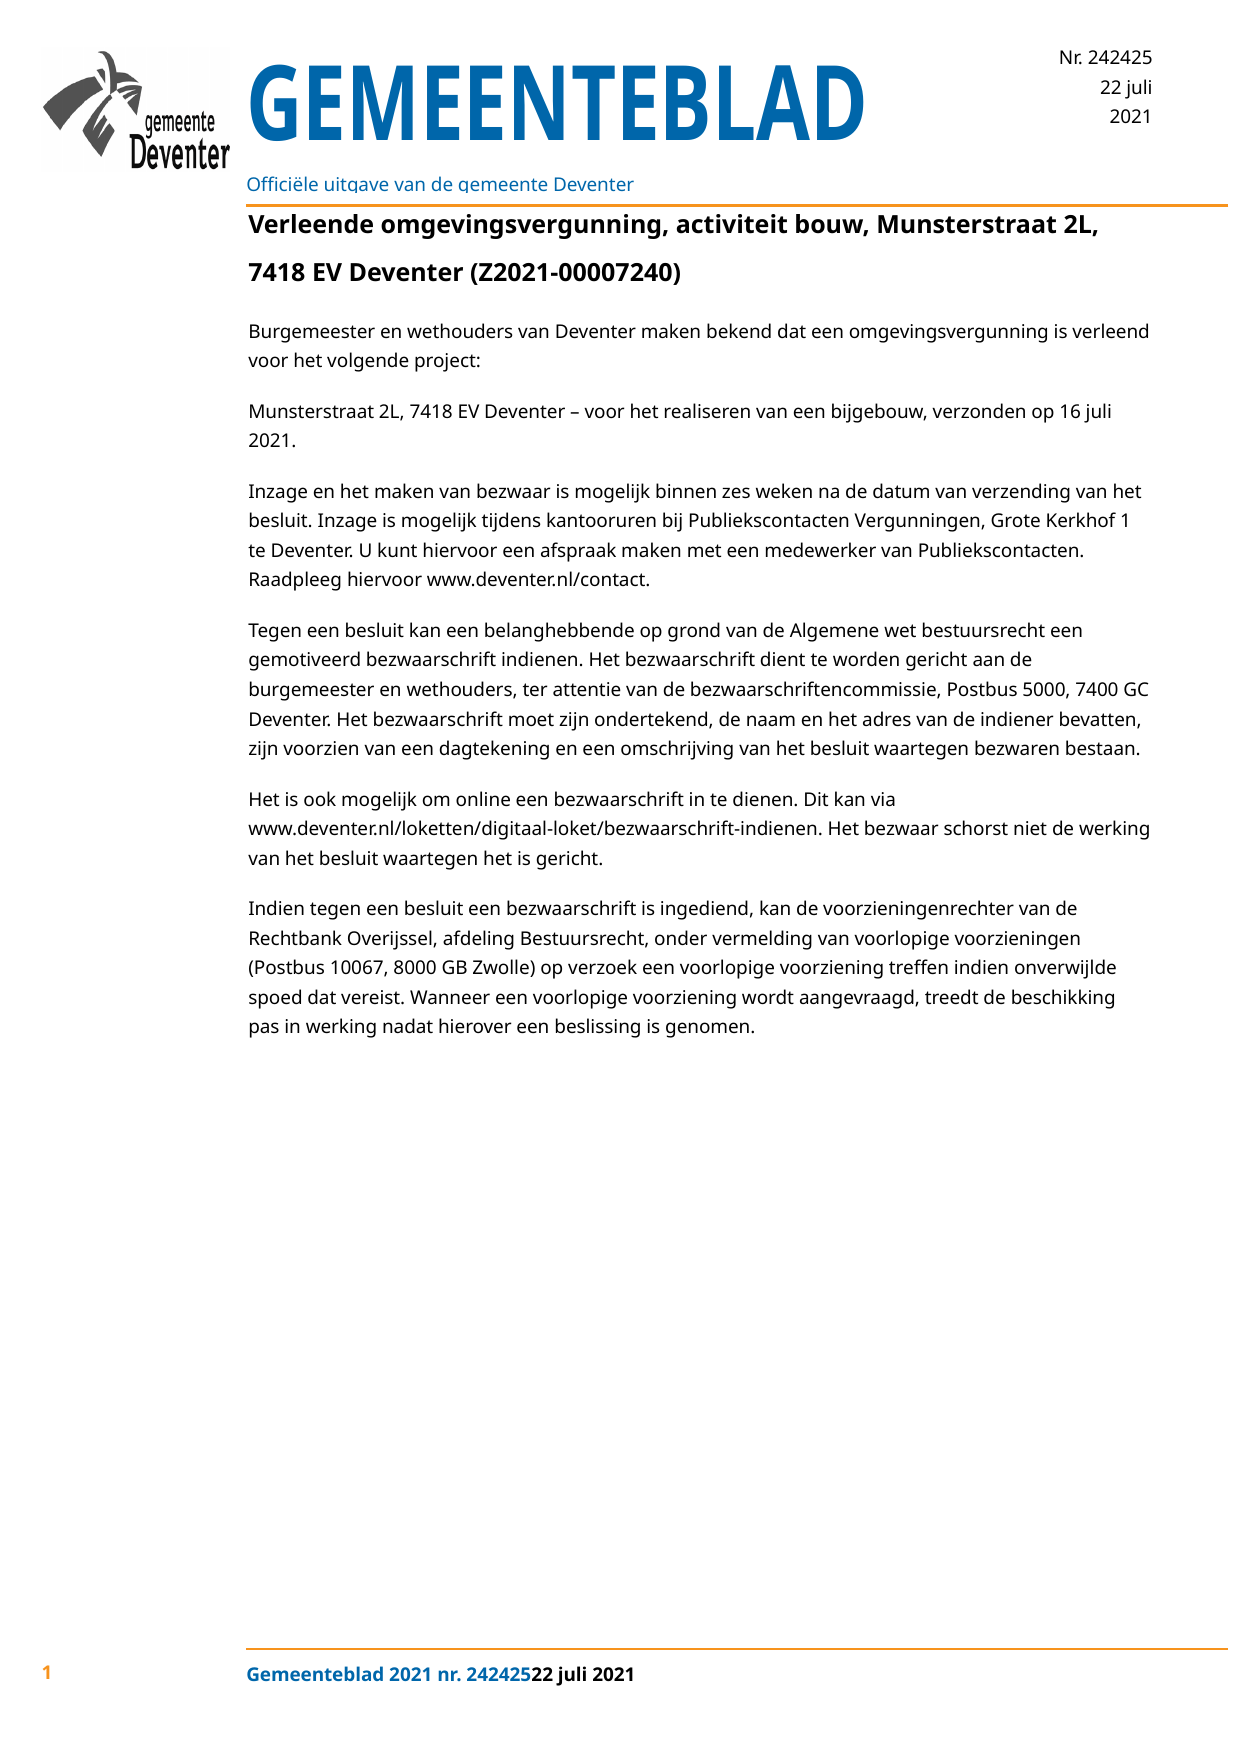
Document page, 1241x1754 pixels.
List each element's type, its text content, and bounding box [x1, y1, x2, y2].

text Indien tegen een besluit een bezwaarschrift is ingediend, kan de voorzieningenrechter van de Rechtbank Overijssel, afdeling Bestuursrecht, onder vermelding van voorlopige voorzieningen (Postbus 10067, 8000 GB Zwolle) op verzoek een voorlopige voorziening treffen indien onverwijlde spoed dat vereist. Wanneer een voorlopige voorziening wordt aangevraagd, treedt de beschikking pas in werking nadat hierover een beslissing is genomen. [248, 895, 1152, 1039]
text Het is ook mogelijk om online een bezwaarschrift in te dienen. Dit kan via www.deventer.nl/loketten/digitaal-loket/bezwaarschrift-indienen. Het bezwaar schorst niet de werking van het besluit waartegen het is gericht. [248, 786, 1152, 871]
picture [41, 47, 231, 172]
text Inzage en het maken van bezwaar is mogelijk binnen zes weken na de datum van verzending van het besluit. Inzage is mogelijk tijdens kantooruren bij Publiekscontacten Vergunningen, Grote Kerkhof 1 te Deventer. U kunt hiervoor een afspraak maken met een medewerker van Publiekscontacten. Raadpleeg hiervoor www.deventer.nl/contact. [248, 478, 1152, 592]
text Burgemeester en wethouders van Deventer maken bekend dat een omgevingsvergunning is verleend voor het volgende project: [248, 318, 1152, 373]
text Verleende omgevingsvergunning, activiteit bouw, Munsterstraat 2L, 7418 EV Deventer (Z2021-00007240) [248, 207, 1152, 288]
text Tegen een besluit kan een belanghebbende op grond van de Algemene wet bestuursrecht een gemotiveerd bezwaarschrift indienen. Het bezwaarschrift dient te worden gericht aan de burgemeester en wethouders, ter attentie van de bezwaarschriftencommissie, Postbus 5000, 7400 GC Deventer. Het bezwaarschrift moet zijn ondertekend, de naam en het adres van de indiener bevatten, zijn voorzien van een dagtekening en een omschrijving van het besluit waartegen bezwaren bestaan. [248, 617, 1152, 761]
text Munsterstraat 2L, 7418 EV Deventer – voor het realiseren van een bijgebouw, verzonden op 16 juli 2021. [248, 398, 1152, 453]
